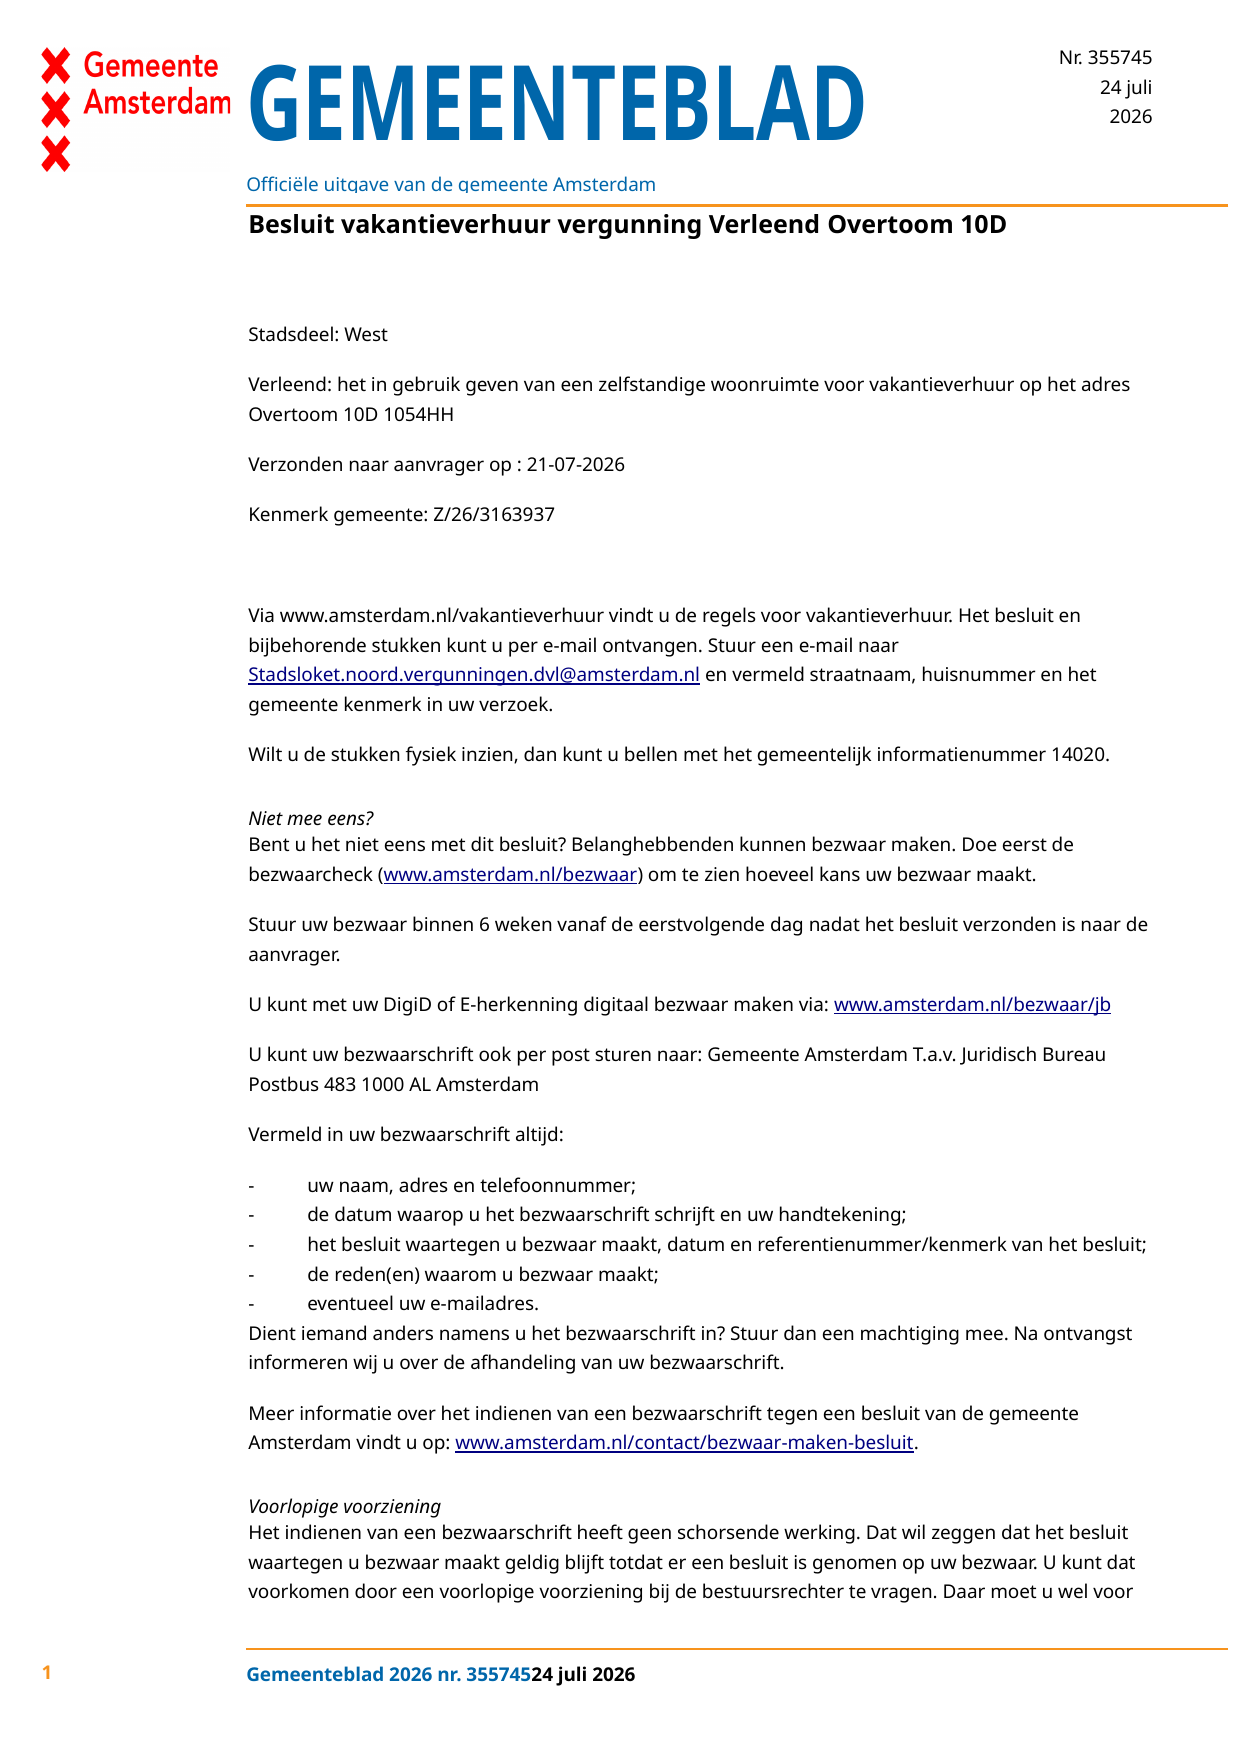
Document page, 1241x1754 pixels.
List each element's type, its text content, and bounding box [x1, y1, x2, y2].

text Besluit vakantieverhuur vergunning Verleend Overtoom 10D [248, 207, 1152, 241]
list het besluit waartegen u bezwaar maakt, datum en referentienummer/kenmerk van het besluit; [248, 1231, 1152, 1257]
text Vermeld in uw bezwaarschrift altijd: [248, 1122, 1152, 1147]
list eventueel uw e-mailadres. [248, 1290, 1152, 1316]
text Het indienen van een bezwaarschrift heeft geen schorsende werking. Dat wil zeggen dat het besluit waartegen u bezwaar maakt geldig blijft totdat er een besluit is genomen op uw bezwaar. U kunt dat voorkomen door een voorlopige voorziening bij de bestuursrechter te vragen. Daar moet u wel voor [248, 1519, 1152, 1604]
list de datum waarop u het bezwaarschrift schrijft en uw handtekening; [248, 1202, 1152, 1227]
list de reden(en) waarom u bezwaar maakt; [248, 1261, 1152, 1287]
text Niet mee eens? [248, 806, 1152, 831]
text Kenmerk gemeente: Z/26/3163937 [248, 502, 1152, 527]
text Verleend: het in gebruik geven van een zelfstandige woonruimte voor vakantieverhuur op het adres Overtoom 10D 1054HH [248, 371, 1152, 426]
text Dient iemand anders namens u het bezwaarschrift in? Stuur dan een machtiging mee. Na ontvangst informeren wij u over de afhandeling van uw bezwaarschrift. [248, 1320, 1152, 1375]
text Verzonden naar aanvrager op : 21-07-2026 [248, 451, 1152, 477]
text Voorlopige voorziening [248, 1493, 1152, 1519]
text U kunt met uw DigiD of E-herkenning digitaal bezwaar maken via: www.amsterdam.nl/bezwaar/jb [248, 991, 1152, 1017]
text Meer informatie over het indienen van een bezwaarschrift tegen een besluit van de gemeente Amsterdam vindt u op: www.amsterdam.nl/contact/bezwaar-maken-besluit. [248, 1400, 1152, 1455]
text Stuur uw bezwaar binnen 6 weken vanaf de eerstvolgende dag nadat het besluit verzonden is naar de aanvrager. [248, 911, 1152, 967]
text Via www.amsterdam.nl/vakantieverhuur vindt u de regels voor vakantieverhuur. Het besluit en bijbehorende stukken kunt u per e-mail ontvangen. Stuur een e-mail naar Stadsloket.noord.vergunningen.dvl@amsterdam.nl en vermeld straatnaam, huisnummer en het gemeente kenmerk in uw verzoek. [248, 602, 1152, 717]
text Wilt u de stukken fysiek inzien, dan kunt u bellen met het gemeentelijk informatienummer 14020. [248, 742, 1152, 767]
picture [41, 47, 231, 172]
list uw naam, adres en telefoonnummer; [248, 1172, 1152, 1198]
text Bent u het niet eens met dit besluit? Belanghebbenden kunnen bezwaar maken. Doe eerst de bezwaarcheck (www.amsterdam.nl/bezwaar) om te zien hoeveel kans uw bezwaar maakt. [248, 831, 1152, 887]
text U kunt uw bezwaarschrift ook per post sturen naar: Gemeente Amsterdam T.a.v. Juridisch Bureau Postbus 483 1000 AL Amsterdam [248, 1042, 1152, 1097]
text Stadsdeel: West [248, 321, 1152, 346]
